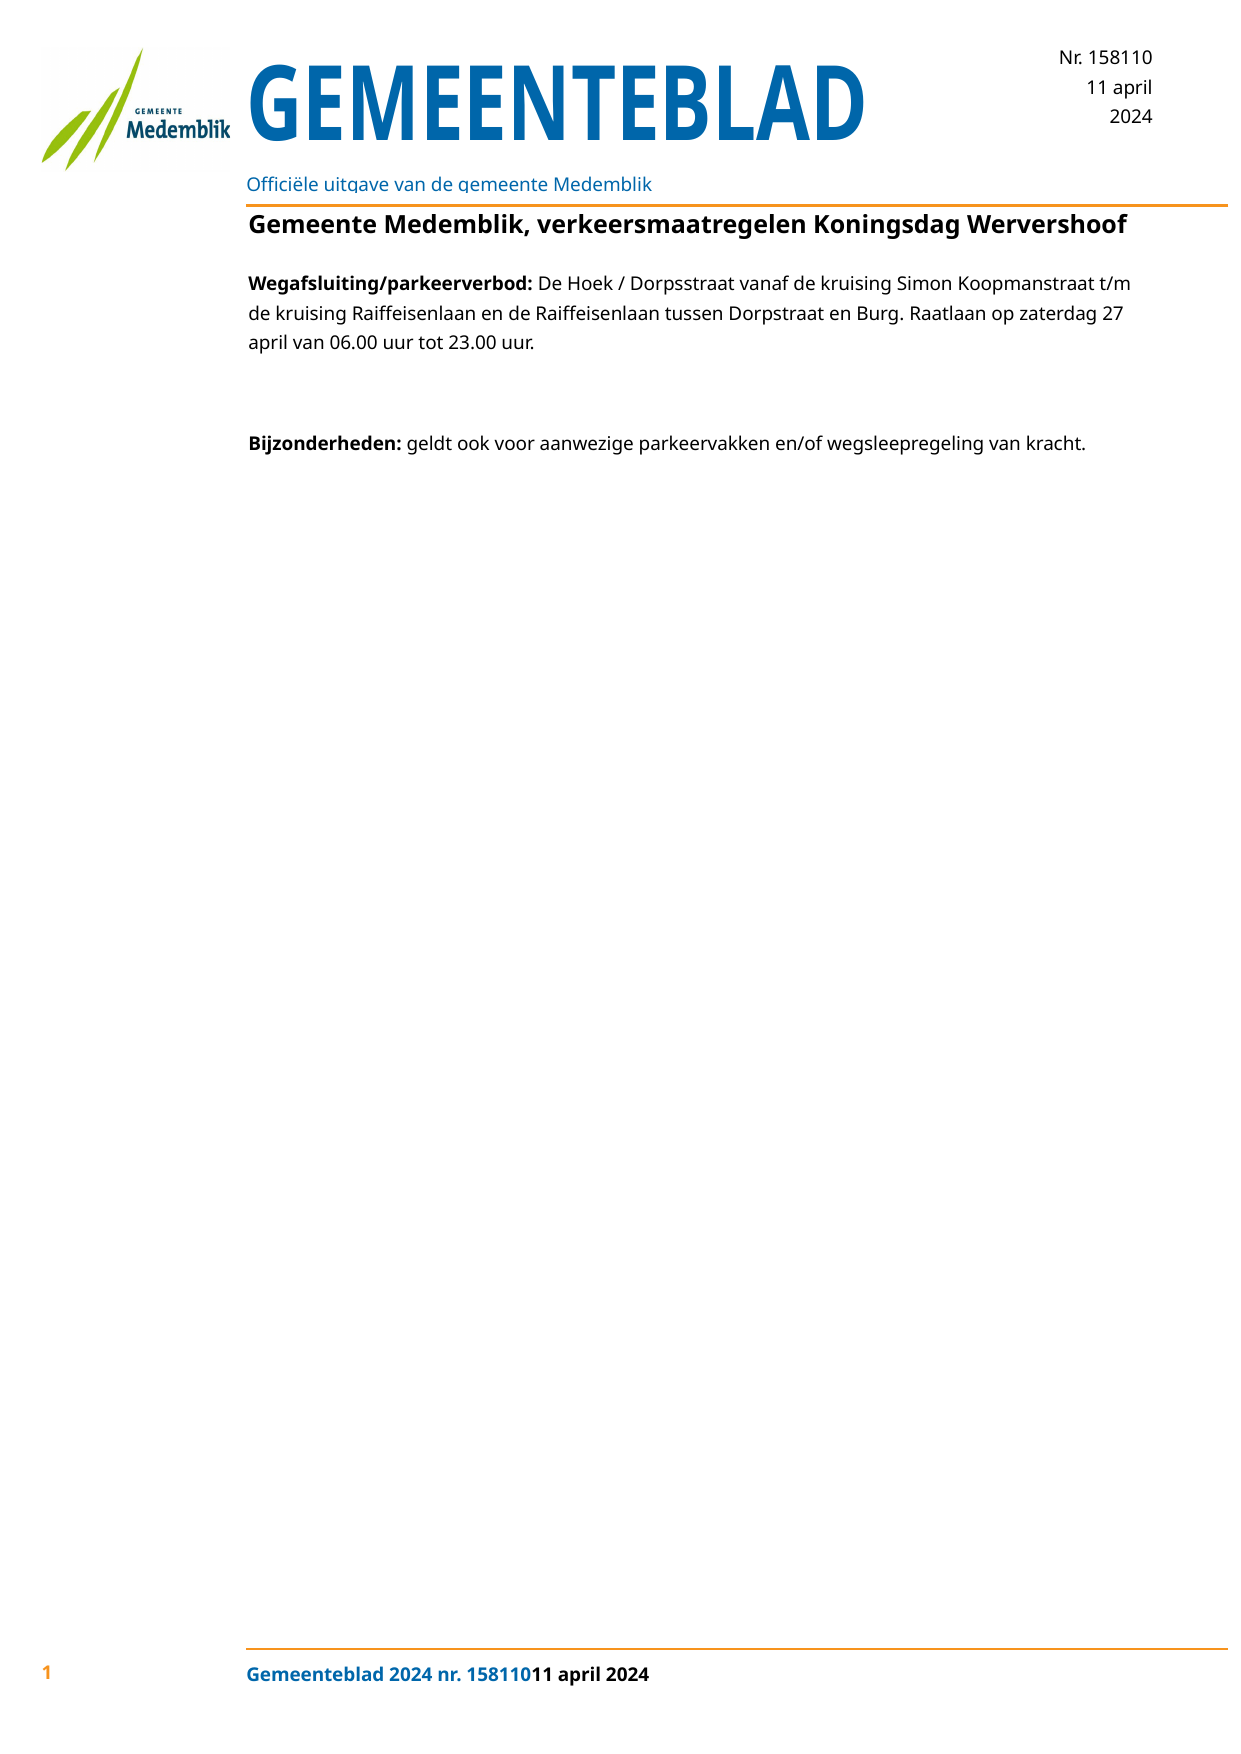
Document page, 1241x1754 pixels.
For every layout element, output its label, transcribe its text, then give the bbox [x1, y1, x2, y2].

picture [41, 47, 231, 172]
text Wegafsluiting/parkeerverbod: De Hoek / Dorpsstraat vanaf de kruising Simon Koopmanstraat t/m de kruising Raiffeisenlaan en de Raiffeisenlaan tussen Dorpstraat en Burg. Raatlaan op zaterdag 27 april van 06.00 uur tot 23.00 uur. [248, 270, 1152, 355]
text Bijzonderheden: geldt ook voor aanwezige parkeervakken en/of wegsleepregeling van kracht. [248, 430, 1152, 456]
text Gemeente Medemblik, verkeersmaatregelen Koningsdag Wervershoof [248, 207, 1152, 241]
